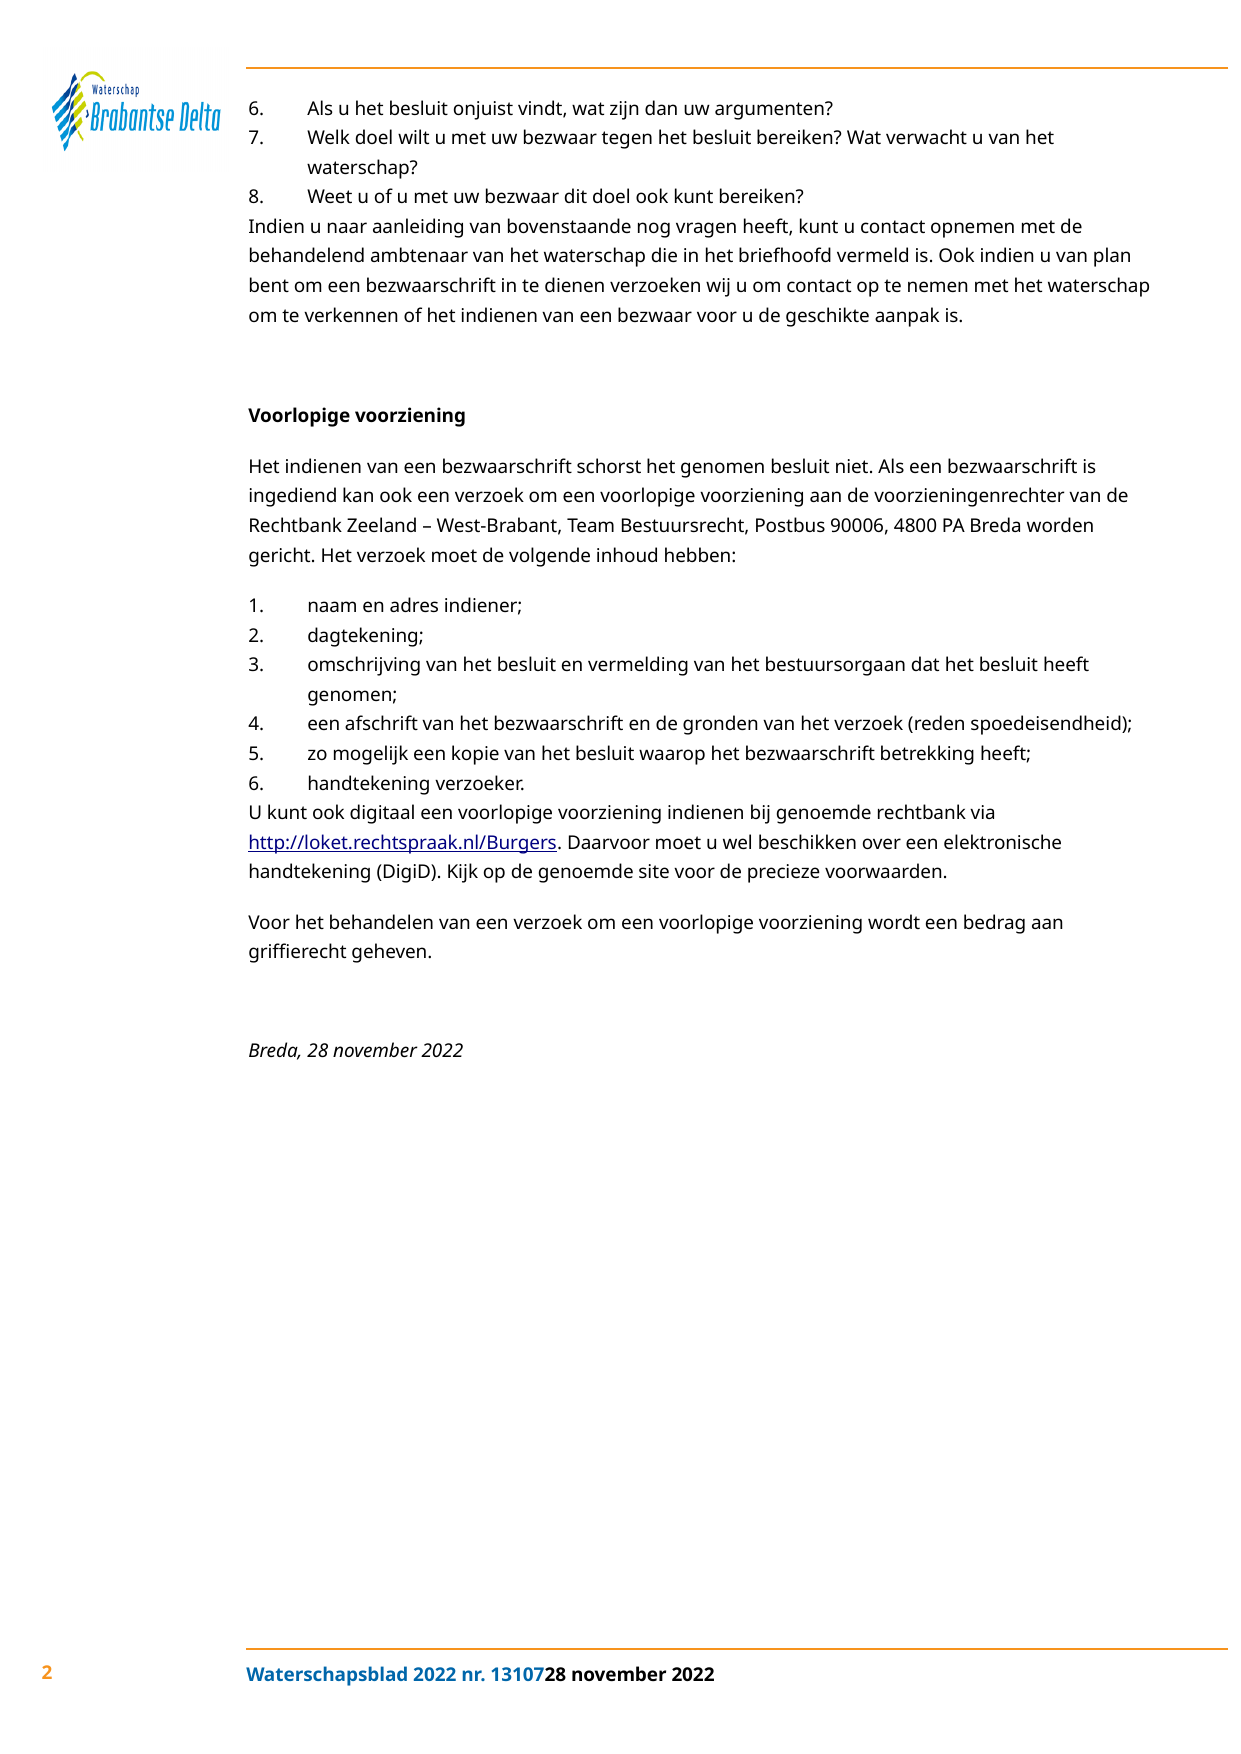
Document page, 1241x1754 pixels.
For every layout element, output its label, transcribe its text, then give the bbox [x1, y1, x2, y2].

list een afschrift van het bezwaarschrift en de gronden van het verzoek (reden spoedeisendheid); [248, 711, 1152, 736]
picture [41, 47, 231, 172]
text Indien u naar aanleiding van bovenstaande nog vragen heeft, kunt u contact opnemen met de behandelend ambtenaar van het waterschap die in het briefhoofd vermeld is. Ook indien u van plan bent om een bezwaarschrift in te dienen verzoeken wij u om contact op te nemen met het waterschap om te verkennen of het indienen van een bezwaar voor u de geschikte aanpak is. [248, 213, 1152, 328]
text Voorlopige voorziening [248, 403, 1152, 428]
list omschrijving van het besluit en vermelding van het bestuursorgaan dat het besluit heeft genomen; [248, 651, 1152, 707]
text Het indienen van een bezwaarschrift schorst het genomen besluit niet. Als een bezwaarschrift is ingediend kan ook een verzoek om een voorlopige voorziening aan de voorzieningenrechter van de Rechtbank Zeeland – West-Brabant, Team Bestuursrecht, Postbus 90006, 4800 PA Breda worden gericht. Het verzoek moet de volgende inhoud hebben: [248, 453, 1152, 568]
list Als u het besluit onjuist vindt, wat zijn dan uw argumenten? [248, 95, 1152, 121]
text U kunt ook digitaal een voorlopige voorziening indienen bij genoemde rechtbank via http://loket.rechtspraak.nl/Burgers. Daarvoor moet u wel beschikken over een elektronische handtekening (DigiD). Kijk op de genoemde site voor de precieze voorwaarden. [248, 799, 1152, 884]
list Weet u of u met uw bezwaar dit doel ook kunt bereiken? [248, 183, 1152, 209]
list dagtekening; [248, 622, 1152, 648]
list Welk doel wilt u met uw bezwaar tegen het besluit bereiken? Wat verwacht u van het waterschap? [248, 124, 1152, 180]
text Breda, 28 november 2022 [248, 1037, 1152, 1062]
list zo mogelijk een kopie van het besluit waarop het bezwaarschrift betrekking heeft; [248, 740, 1152, 766]
list handtekening verzoeker. [248, 770, 1152, 796]
list naam en adres indiener; [248, 592, 1152, 618]
text Voor het behandelen van een verzoek om een voorlopige voorziening wordt een bedrag aan griffierecht geheven. [248, 909, 1152, 964]
